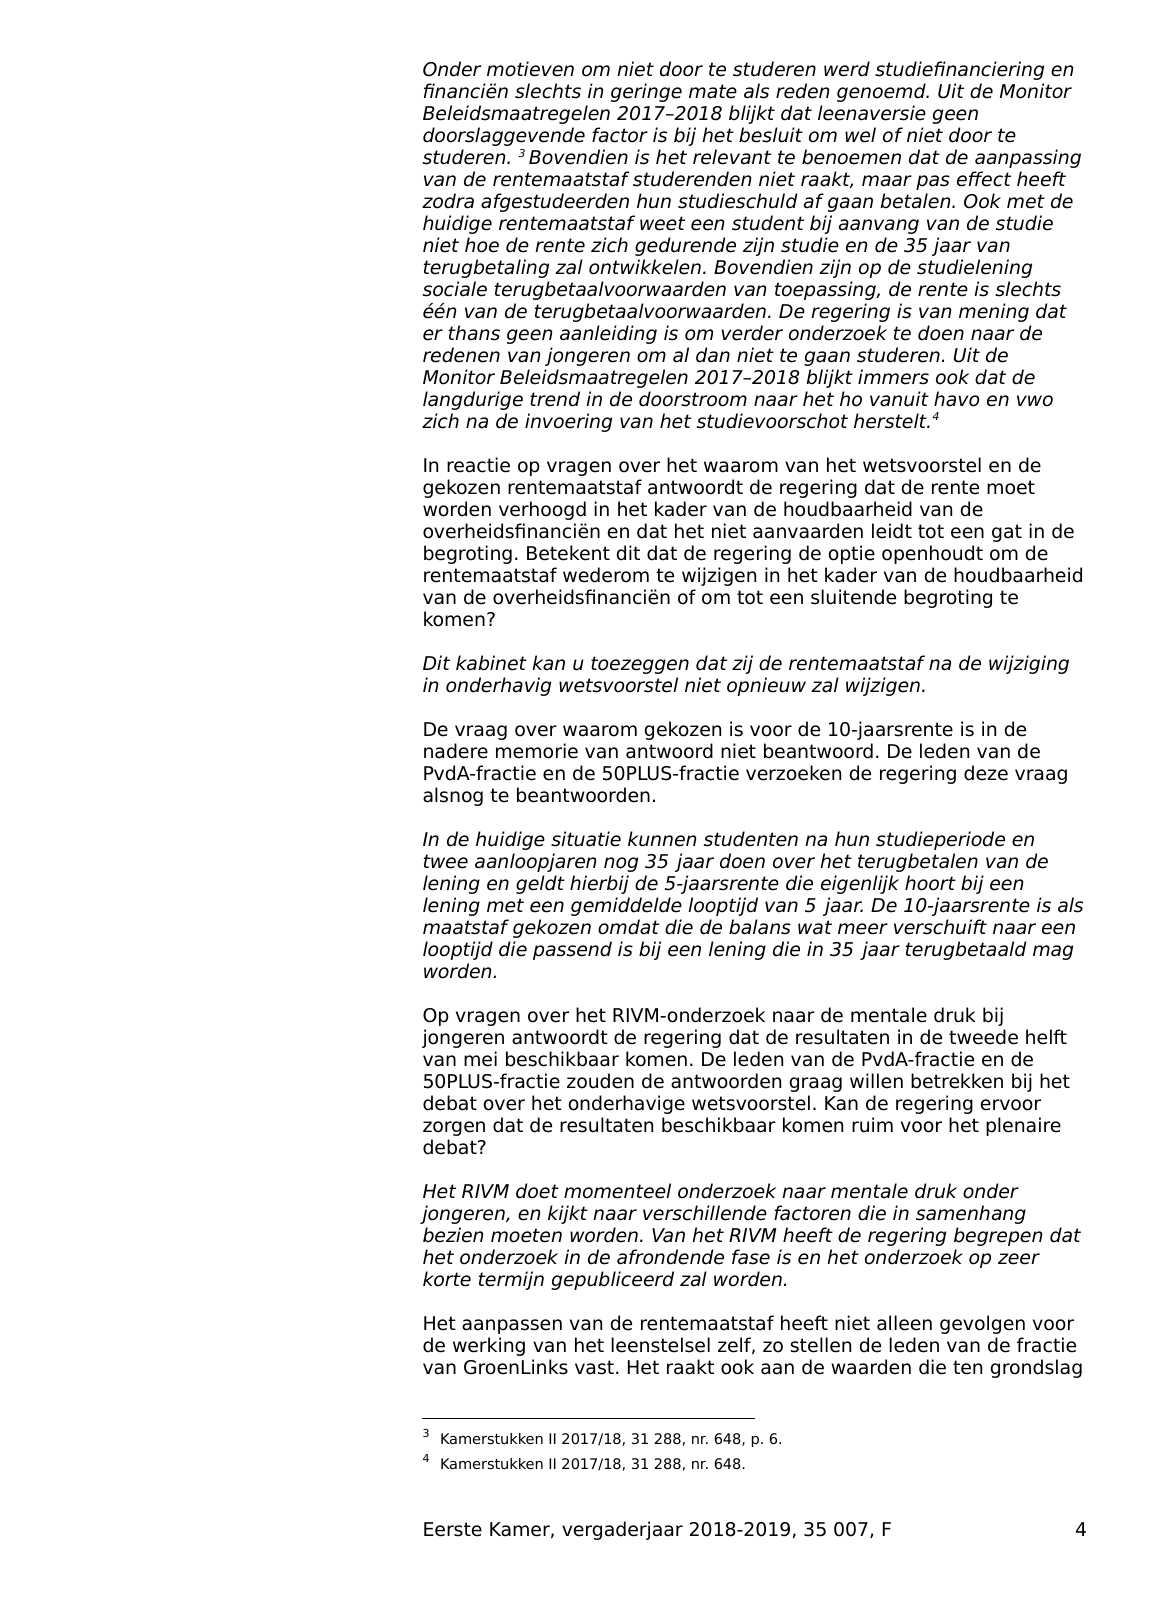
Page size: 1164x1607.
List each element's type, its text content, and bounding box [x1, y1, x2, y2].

text Op vragen over het RIVM-onderzoek naar de mentale druk bij jongeren antwoordt de regering dat de resultaten in de tweede helft van mei beschikbaar komen. De leden van de PvdA-fractie en de 50PLUS-fractie zouden de antwoorden graag willen betrekken bij het debat over het onderhavige wetsvoorstel. Kan de regering ervoor zorgen dat de resultaten beschikbaar komen ruim voor het plenaire debat? [422, 1005, 1087, 1159]
text Het aanpassen van de rentemaatstaf heeft niet alleen gevolgen voor de werking van het leenstelsel zelf, zo stellen de leden van de fractie van GroenLinks vast. Het raakt ook aan de waarden die ten grondslag [422, 1313, 1087, 1379]
text In reactie op vragen over het waarom van het wetsvoorstel en de gekozen rentemaatstaf antwoordt de regering dat de rente moet worden verhoogd in het kader van de houdbaarheid van de overheidsfinanciën en dat het niet aanvaarden leidt tot een gat in de begroting. Betekent dit dat de regering de optie openhoudt om de rentemaatstaf wederom te wijzigen in het kader van de houdbaarheid van de overheidsfinanciën of om tot een sluitende begroting te komen? [422, 455, 1087, 631]
text Het RIVM doet momenteel onderzoek naar mentale druk onder jongeren, en kijkt naar verschillende factoren die in samenhang bezien moeten worden. Van het RIVM heeft de regering begrepen dat het onderzoek in de afrondende fase is en het onderzoek op zeer korte termijn gepubliceerd zal worden. [422, 1181, 1087, 1291]
text In de huidige situatie kunnen studenten na hun studieperiode en twee aanloopjaren nog 35 jaar doen over het terugbetalen van de lening en geldt hierbij de 5-jaarsrente die eigenlijk hoort bij een lening met een gemiddelde looptijd van 5 jaar. De 10-jaarsrente is als maatstaf gekozen omdat die de balans wat meer verschuift naar een looptijd die passend is bij een lening die in 35 jaar terugbetaald mag worden. [422, 829, 1087, 983]
text Onder motieven om niet door te studeren werd studiefinanciering en financiën slechts in geringe mate als reden genoemd. Uit de Monitor Beleidsmaatregelen 2017–2018 blijkt dat leenaversie geen doorslaggevende factor is bij het besluit om wel of niet door te studeren. Bovendien is het relevant te benoemen dat de aanpassing van de rentemaatstaf studerenden niet raakt, maar pas effect heeft zodra afgestudeerden hun studieschuld af gaan betalen. Ook met de huidige rentemaatstaf weet een student bij aanvang van de studie niet hoe de rente zich gedurende zijn studie en de 35 jaar van terugbetaling zal ontwikkelen. Bovendien zijn op de studielening sociale terugbetaalvoorwaarden van toepassing, de rente is slechts één van de terugbetaalvoorwaarden. De regering is van mening dat er thans geen aanleiding is om verder onderzoek te doen naar de redenen van jongeren om al dan niet te gaan studeren. Uit de Monitor Beleidsmaatregelen 2017–2018 blijkt immers ook dat de langdurige trend in de doorstroom naar het ho vanuit havo en vwo zich na de invoering van het studievoorschot herstelt. [422, 59, 1087, 433]
text Kamerstukken II 2017/18, 31 288, nr. 648. [422, 1452, 1087, 1474]
text Dit kabinet kan u toezeggen dat zij de rentemaatstaf na de wijziging in onderhavig wetsvoorstel niet opnieuw zal wijzigen. [422, 653, 1087, 697]
text De vraag over waarom gekozen is voor de 10-jaarsrente is in de nadere memorie van antwoord niet beantwoord. De leden van de PvdA-fractie en de 50PLUS-fractie verzoeken de regering deze vraag alsnog te beantwoorden. [422, 719, 1087, 807]
text Kamerstukken II 2017/18, 31 288, nr. 648, p. 6. [422, 1427, 1087, 1449]
